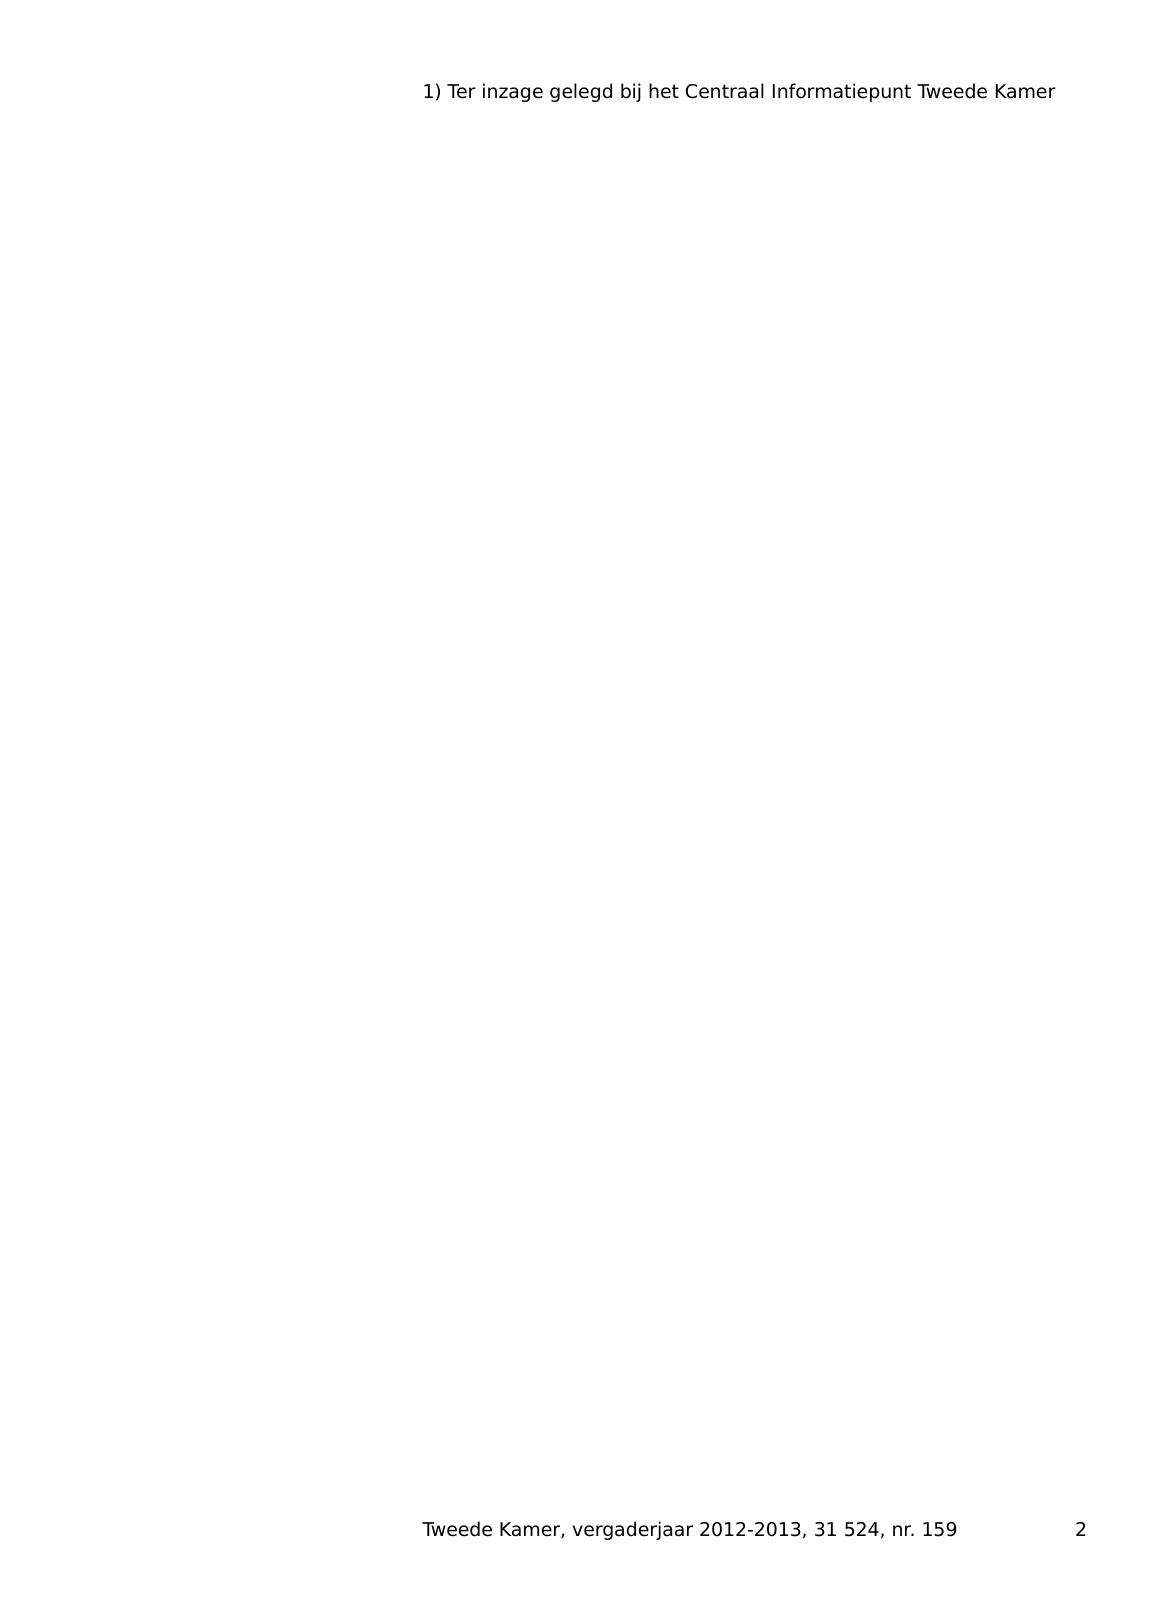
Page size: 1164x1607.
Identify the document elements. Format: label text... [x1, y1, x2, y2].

text 1) Ter inzage gelegd bij het Centraal Informatiepunt Tweede Kamer [422, 81, 1087, 103]
